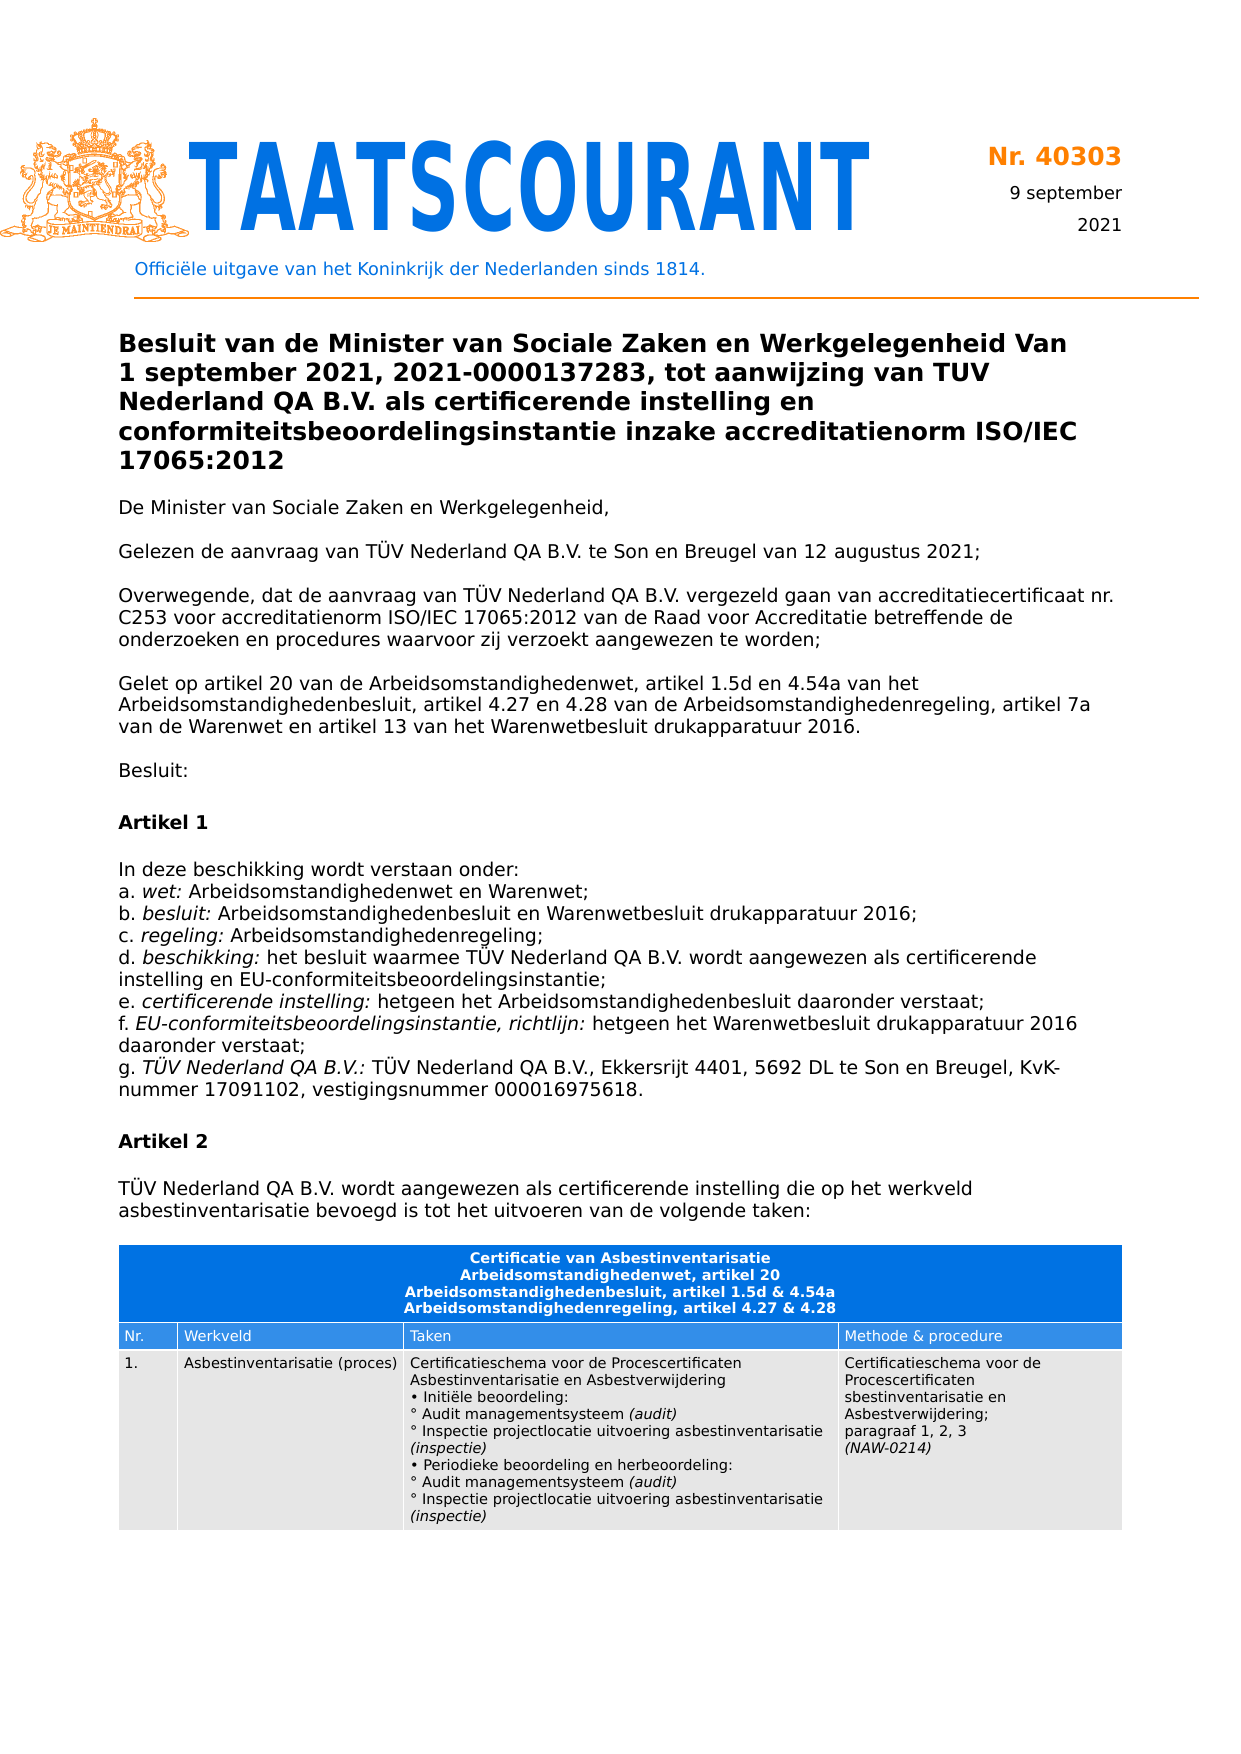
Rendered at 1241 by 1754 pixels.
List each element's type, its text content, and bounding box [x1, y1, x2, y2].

table_cell 9 september [939, 177, 1199, 209]
text c. regeling: Arbeidsomstandighedenregeling; [118, 925, 1122, 947]
table_cell 1. [119, 1351, 177, 1530]
text f. EU-conformiteitsbeoordelingsinstantie, richtlijn: hetgeen het Warenwetbesluit drukapparatuur 2016 daaronder verstaat; [118, 1013, 1122, 1057]
table_cell Methode & procedure [839, 1323, 1122, 1349]
text g. TÜV Nederland QA B.V.: TÜV Nederland QA B.V., Ekkersrijt 4401, 5692 DL te Son en Breugel, KvK-nummer 17091102, vestigingsnummer 000016975618. [118, 1057, 1122, 1101]
text a. wet: Arbeidsomstandighedenwet en Warenwet; [118, 881, 1122, 903]
text Overwegende, dat de aanvraag van TÜV Nederland QA B.V. vergezeld gaan van accreditatiecertificaat nr. C253 voor accreditatienorm ISO/IEC 17065:2012 van de Raad voor Accreditatie betreffende de onderzoeken en procedures waarvoor zij verzoekt aangewezen te worden; [118, 584, 1122, 651]
table_header [0, 242, 134, 297]
text e. certificerende instelling: hetgeen het Arbeidsomstandighedenbesluit daaronder verstaat; [118, 991, 1122, 1013]
table_cell Asbestinventarisatie (proces) [178, 1351, 403, 1530]
table_header STAATSCOURANT [134, 118, 939, 259]
text In deze beschikking wordt verstaan onder: [118, 859, 1122, 881]
text d. beschikking: het besluit waarmee TÜV Nederland QA B.V. wordt aangewezen als certificerende instelling en EU-conformiteitsbeoordelingsinstantie; [118, 947, 1122, 991]
subtitle Artikel 2 [118, 1131, 1122, 1153]
table_cell Officiële uitgave van het Koninkrijk der Nederlanden sinds 1814. [134, 259, 1199, 297]
text TÜV Nederland QA B.V. wordt aangewezen als certificerende instelling die op het werkveld asbestinventarisatie bevoegd is tot het uitvoeren van de volgende taken: [118, 1178, 1122, 1222]
table_header Nr. 40303 [939, 118, 1199, 177]
picture [0, 118, 189, 242]
subtitle Artikel 1 [118, 812, 1122, 834]
text De Minister van Sociale Zaken en Werkgelegenheid, [118, 497, 1122, 519]
table_cell Nr. [119, 1323, 177, 1349]
text b. besluit: Arbeidsomstandighedenbesluit en Warenwetbesluit drukapparatuur 2016; [118, 903, 1122, 925]
subtitle Besluit van de Minister van Sociale Zaken en Werkgelegenheid Van 1 september 2021, 2021-0000137283, tot aanwijzing van TUV Nederland QA B.V. als certificerende instelling en conformiteitsbeoordelingsinstantie inzake accreditatienorm ISO/IEC 17065:2012 [118, 329, 1122, 475]
table_cell Certificatieschema voor de Procescertificaten Asbestinventarisatie en Asbestverwijdering • Initiële beoordeling: ° Audit managementsysteem (audit) ° Inspectie projectlocatie uitvoering asbestinventarisatie (inspectie) • Periodieke beoordeling en herbeoordeling: ° Audit managementsysteem (audit) ° Inspectie projectlocatie uitvoering asbestinventarisatie (inspectie) [404, 1351, 838, 1530]
text Besluit: [118, 760, 1122, 782]
text Gelet op artikel 20 van de Arbeidsomstandighedenwet, artikel 1.5d en 4.54a van het Arbeidsomstandighedenbesluit, artikel 4.27 en 4.28 van de Arbeidsomstandighedenregeling, artikel 7a van de Warenwet en artikel 13 van het Warenwetbesluit drukapparatuur 2016. [118, 672, 1122, 738]
table_header Certificatie van Asbestinventarisatie Arbeidsomstandighedenwet, artikel 20 Arbeidsomstandighedenbesluit, artikel 1.5d & 4.54a Arbeidsomstandighedenregeling, artikel 4.27 & 4.28 [119, 1245, 1122, 1322]
table_cell 2021 [939, 209, 1199, 259]
table_cell Taken [404, 1323, 838, 1349]
table_cell Werkveld [178, 1323, 403, 1349]
table_cell Certificatieschema voor de Procescertificaten sbestinventarisatie en Asbestverwijdering; paragraaf 1, 2, 3 (NAW-0214) [839, 1351, 1122, 1530]
text Gelezen de aanvraag van TÜV Nederland QA B.V. te Son en Breugel van 12 augustus 2021; [118, 541, 1122, 563]
